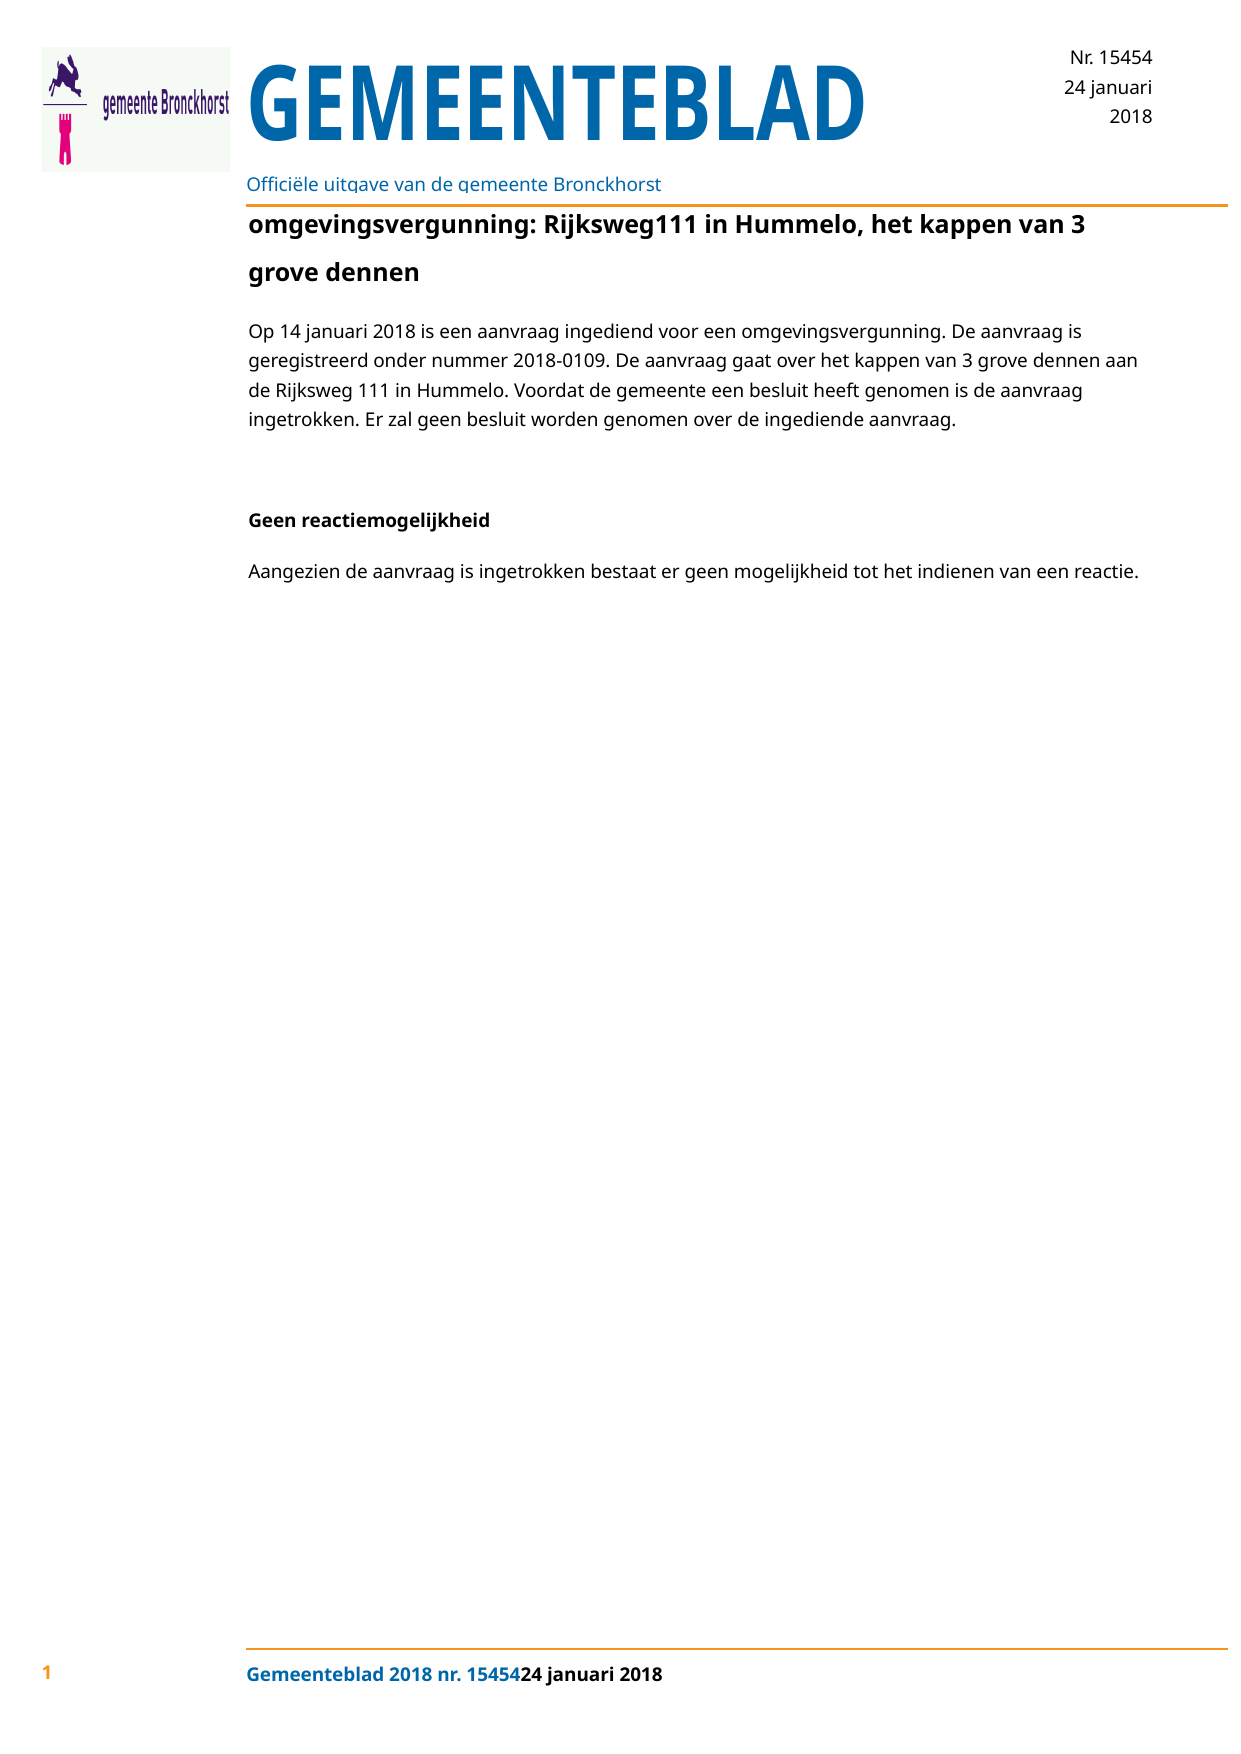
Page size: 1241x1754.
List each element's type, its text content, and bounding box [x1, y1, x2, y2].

picture [41, 47, 231, 172]
text omgevingsvergunning: Rijksweg111 in Hummelo, het kappen van 3 grove dennen [248, 207, 1152, 288]
text Aangezien de aanvraag is ingetrokken bestaat er geen mogelijkheid tot het indienen van een reactie. [248, 558, 1152, 584]
text Op 14 januari 2018 is een aanvraag ingediend voor een omgevingsvergunning. De aanvraag is geregistreerd onder nummer 2018-0109. De aanvraag gaat over het kappen van 3 grove dennen aan de Rijksweg 111 in Hummelo. Voordat de gemeente een besluit heeft genomen is de aanvraag ingetrokken. Er zal geen besluit worden genomen over de ingediende aanvraag. [248, 318, 1152, 432]
text Geen reactiemogelijkheid [248, 507, 1152, 533]
